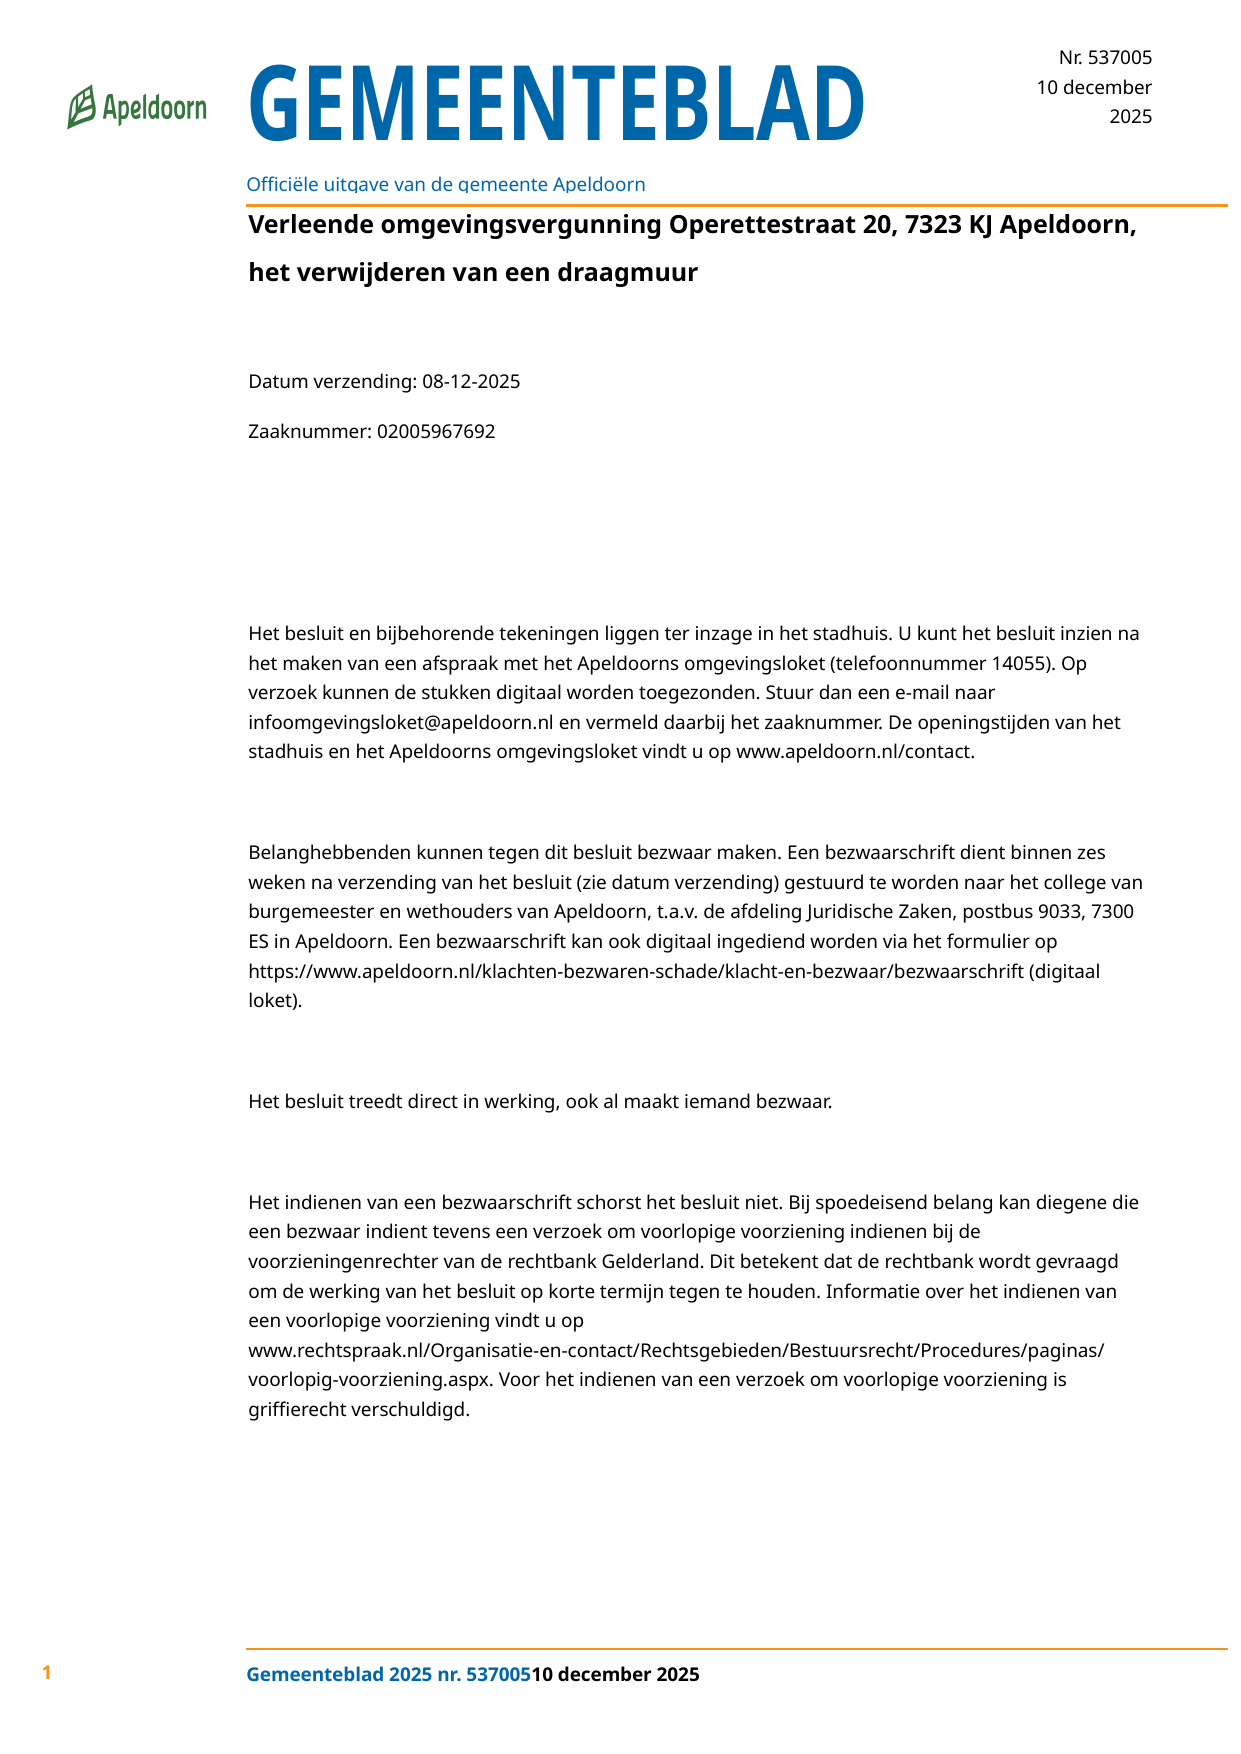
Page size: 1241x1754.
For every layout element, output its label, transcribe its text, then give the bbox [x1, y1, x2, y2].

text Belanghebbenden kunnen tegen dit besluit bezwaar maken. Een bezwaarschrift dient binnen zes weken na verzending van het besluit (zie datum verzending) gestuurd te worden naar het college van burgemeester en wethouders van Apeldoorn, t.a.v. de afdeling Juridische Zaken, postbus 9033, 7300 ES in Apeldoorn. Een bezwaarschrift kan ook digitaal ingediend worden via het formulier op https://www.apeldoorn.nl/klachten-bezwaren-schade/klacht-en-bezwaar/bezwaarschrift (digitaal loket). [248, 839, 1152, 1013]
text Datum verzending: 08-12-2025 [248, 368, 1152, 394]
picture [41, 47, 231, 172]
text Het indienen van een bezwaarschrift schorst het besluit niet. Bij spoedeisend belang kan diegene die een bezwaar indient tevens een verzoek om voorlopige voorziening indienen bij de voorzieningenrechter van de rechtbank Gelderland. Dit betekent dat de rechtbank wordt gevraagd om de werking van het besluit op korte termijn tegen te houden. Informatie over het indienen van een voorlopige voorziening vindt u op www.rechtspraak.nl/Organisatie-en-contact/Rechtsgebieden/Bestuursrecht/Procedures/paginas/voorlopig-voorziening.aspx. Voor het indienen van een verzoek om voorlopige voorziening is griffierecht verschuldigd. [248, 1189, 1152, 1422]
text Het besluit treedt direct in werking, ook al maakt iemand bezwaar. [248, 1088, 1152, 1114]
text Het besluit en bijbehorende tekeningen liggen ter inzage in het stadhuis. U kunt het besluit inzien na het maken van een afspraak met het Apeldoorns omgevingsloket (telefoonnummer 14055). Op verzoek kunnen de stukken digitaal worden toegezonden. Stuur dan een e-mail naar infoomgevingsloket@apeldoorn.nl en vermeld daarbij het zaaknummer. De openingstijden van het stadhuis en het Apeldoorns omgevingsloket vindt u op www.apeldoorn.nl/contact. [248, 620, 1152, 764]
text Verleende omgevingsvergunning Operettestraat 20, 7323 KJ Apeldoorn, het verwijderen van een draagmuur [248, 207, 1152, 288]
text Zaaknummer: 02005967692 [248, 419, 1152, 444]
